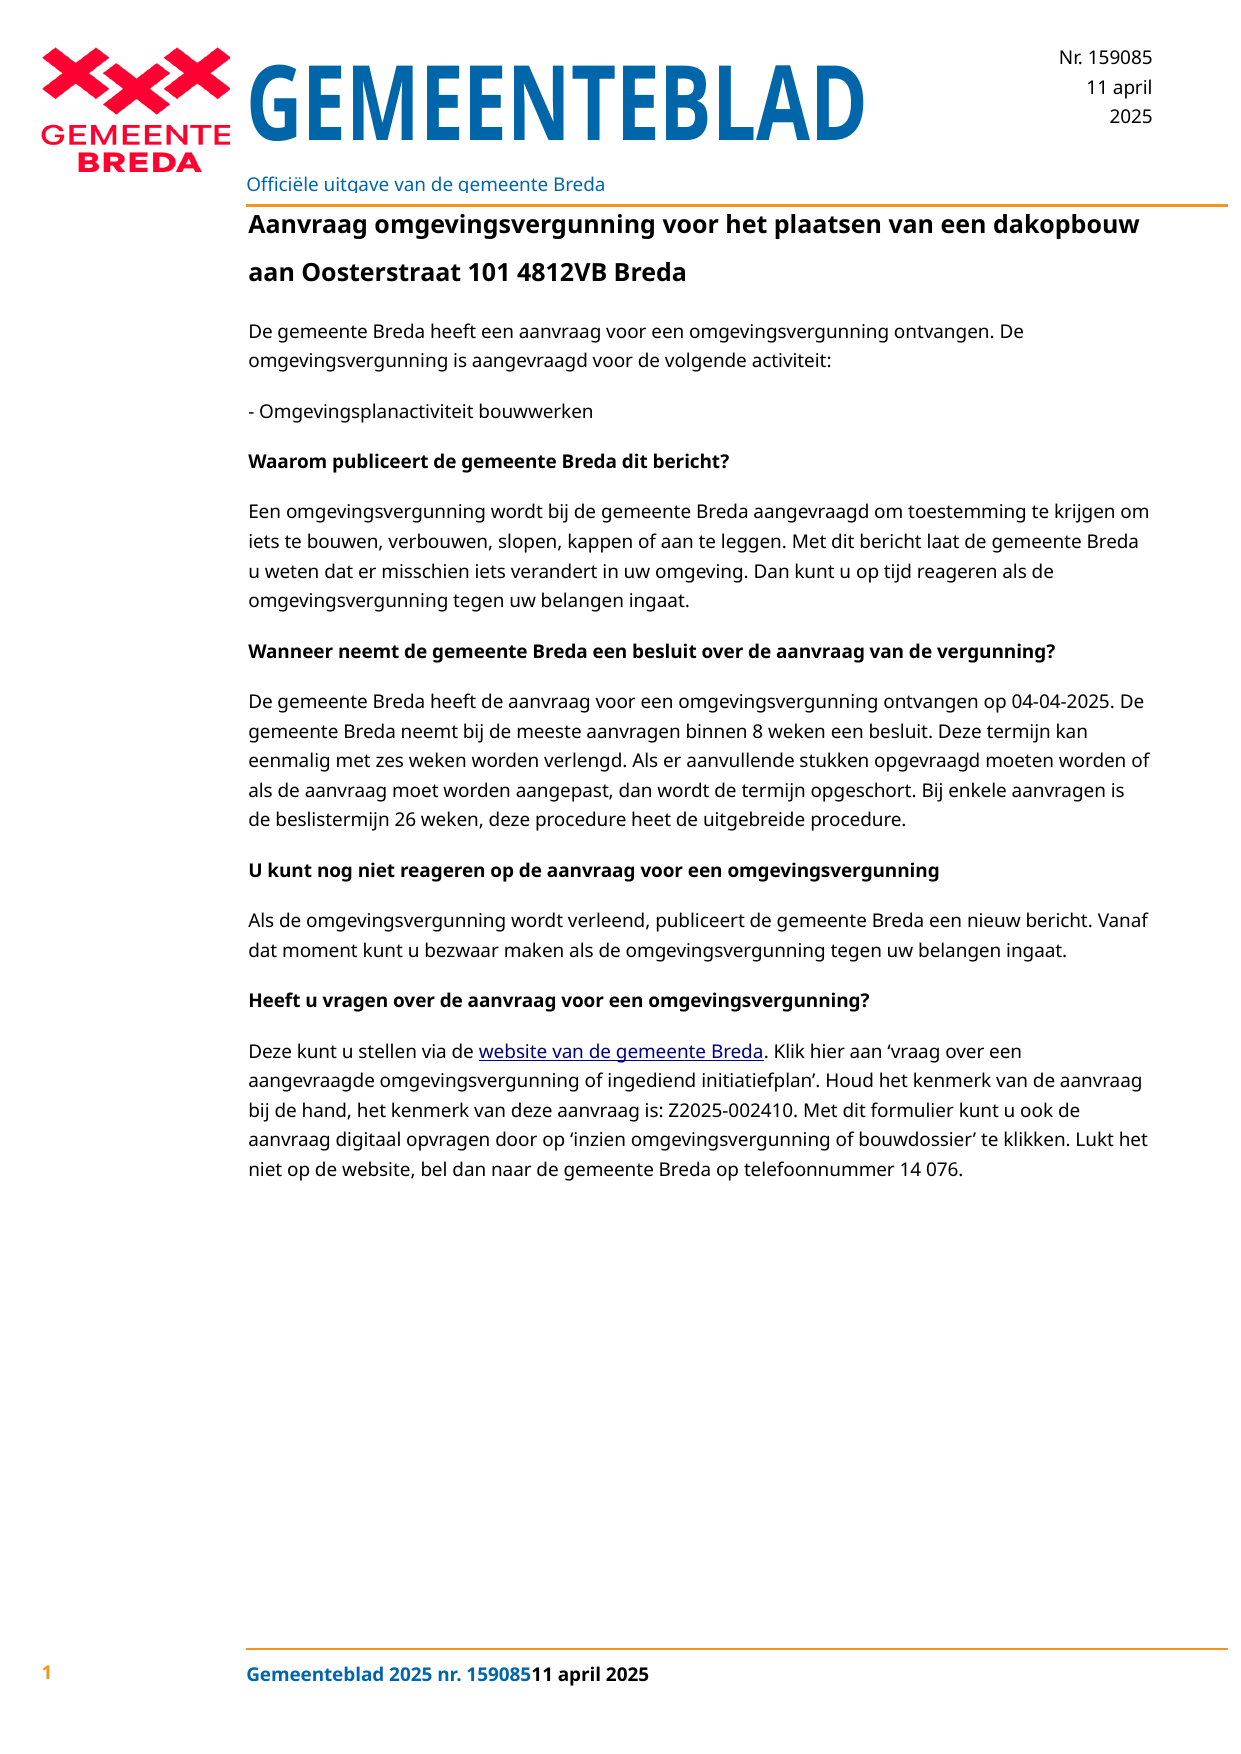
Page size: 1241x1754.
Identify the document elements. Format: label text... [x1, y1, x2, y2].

text U kunt nog niet reageren op de aanvraag voor een omgevingsvergunning [248, 857, 1152, 883]
text Als de omgevingsvergunning wordt verleend, publiceert de gemeente Breda een nieuw bericht. Vanaf dat moment kunt u bezwaar maken als de omgevingsvergunning tegen uw belangen ingaat. [248, 907, 1152, 963]
picture [41, 47, 231, 172]
text Heeft u vragen over de aanvraag voor een omgevingsvergunning? [248, 987, 1152, 1013]
text - Omgevingsplanactiviteit bouwwerken [248, 398, 1152, 424]
text Aanvraag omgevingsvergunning voor het plaatsen van een dakopbouw aan Oosterstraat 101 4812VB Breda [248, 207, 1152, 288]
text Een omgevingsvergunning wordt bij de gemeente Breda aangevraagd om toestemming te krijgen om iets te bouwen, verbouwen, slopen, kappen of aan te leggen. Met dit bericht laat de gemeente Breda u weten dat er misschien iets verandert in uw omgeving. Dan kunt u op tijd reageren als de omgevingsvergunning tegen uw belangen ingaat. [248, 499, 1152, 613]
text Waarom publiceert de gemeente Breda dit bericht? [248, 448, 1152, 474]
text De gemeente Breda heeft een aanvraag voor een omgevingsvergunning ontvangen. De omgevingsvergunning is aangevraagd voor de volgende activiteit: [248, 318, 1152, 373]
text De gemeente Breda heeft de aanvraag voor een omgevingsvergunning ontvangen op 04-04-2025. De gemeente Breda neemt bij de meeste aanvragen binnen 8 weken een besluit. Deze termijn kan eenmalig met zes weken worden verlengd. Als er aanvullende stukken opgevraagd moeten worden of als de aanvraag moet worden aangepast, dan wordt de termijn opgeschort. Bij enkele aanvragen is de beslistermijn 26 weken, deze procedure heet de uitgebreide procedure. [248, 688, 1152, 832]
text Deze kunt u stellen via de website van de gemeente Breda. Klik hier aan ‘vraag over een aangevraagde omgevingsvergunning of ingediend initiatiefplan’. Houd het kenmerk van de aanvraag bij de hand, het kenmerk van deze aanvraag is: Z2025-002410. Met dit formulier kunt u ook de aanvraag digitaal opvragen door op ‘inzien omgevingsvergunning of bouwdossier’ te klikken. Lukt het niet op de website, bel dan naar de gemeente Breda op telefoonnummer 14 076. [248, 1038, 1152, 1182]
text Wanneer neemt de gemeente Breda een besluit over de aanvraag van de vergunning? [248, 638, 1152, 664]
